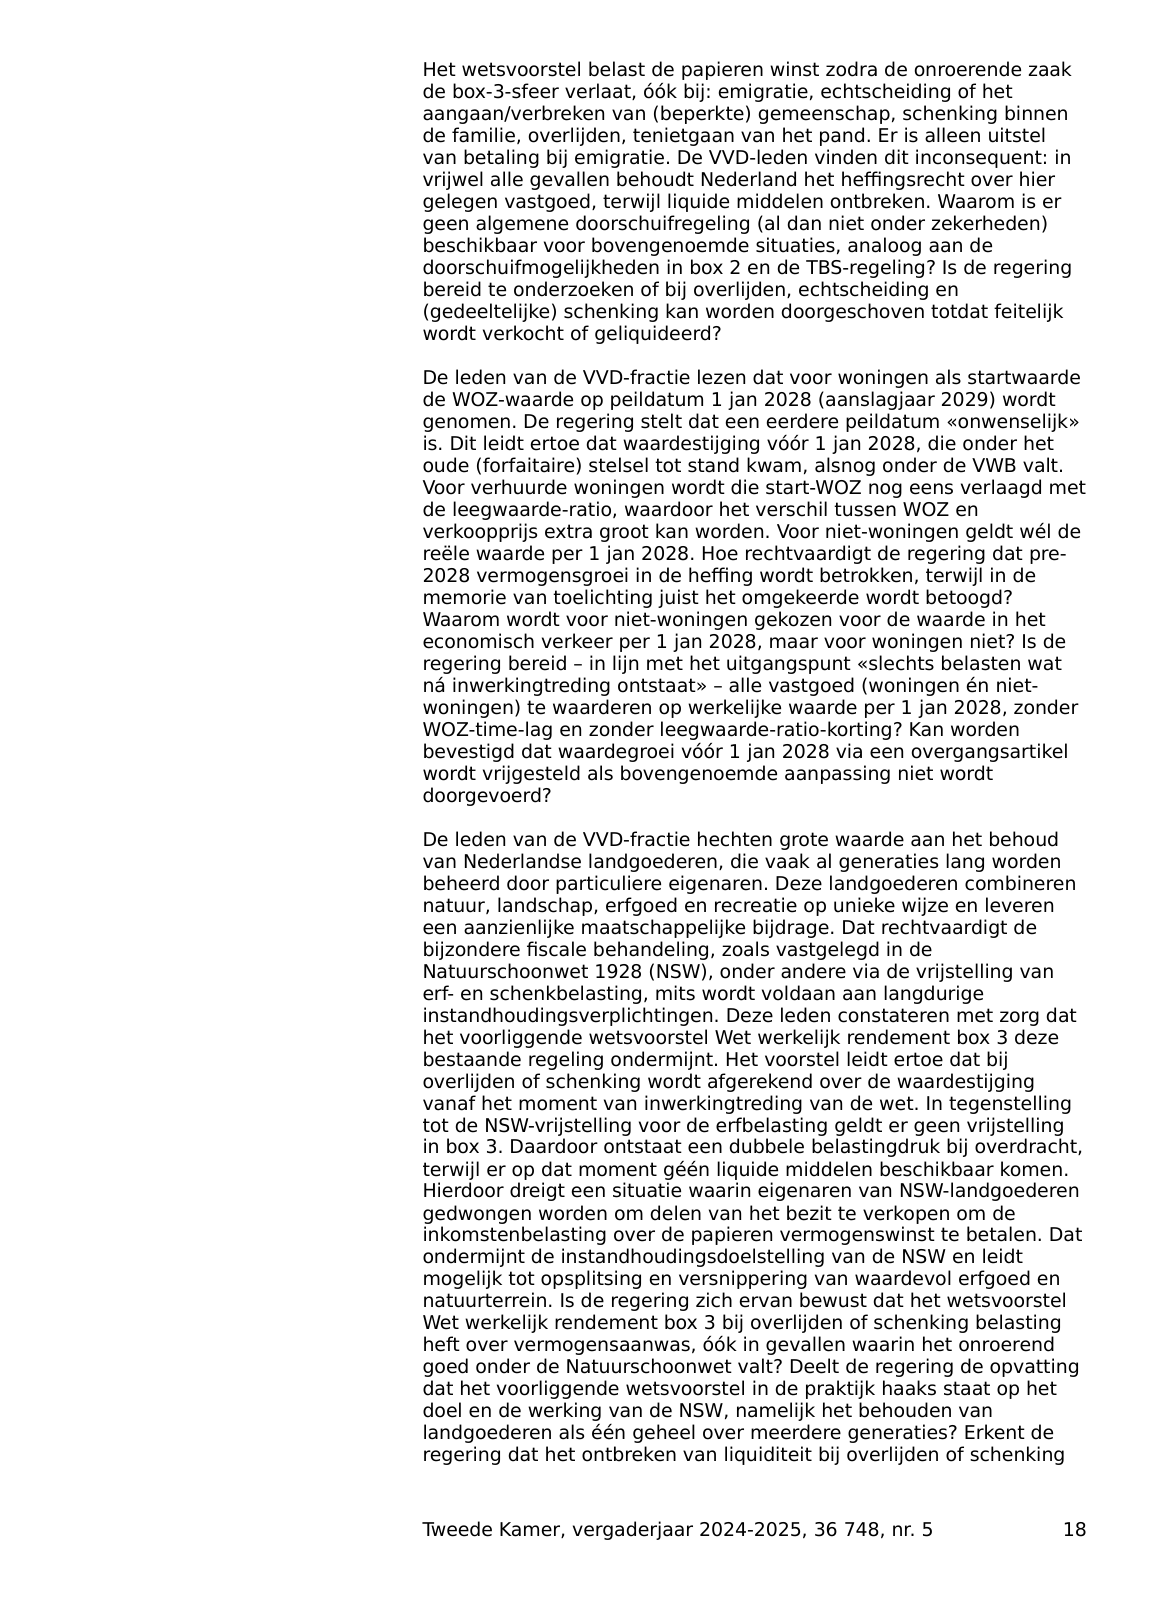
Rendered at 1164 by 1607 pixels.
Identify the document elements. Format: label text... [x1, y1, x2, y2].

text De leden van de VVD-fractie hechten grote waarde aan het behoud van Nederlandse landgoederen, die vaak al generaties lang worden beheerd door particuliere eigenaren. Deze landgoederen combineren natuur, landschap, erfgoed en recreatie op unieke wijze en leveren een aanzienlijke maatschappelijke bijdrage. Dat rechtvaardigt de bijzondere fiscale behandeling, zoals vastgelegd in de Natuurschoonwet 1928 (NSW), onder andere via de vrijstelling van erf- en schenkbelasting, mits wordt voldaan aan langdurige instandhoudingsverplichtingen. Deze leden constateren met zorg dat het voorliggende wetsvoorstel Wet werkelijk rendement box 3 deze bestaande regeling ondermijnt. Het voorstel leidt ertoe dat bij overlijden of schenking wordt afgerekend over de waardestijging vanaf het moment van inwerkingtreding van de wet. In tegenstelling tot de NSW-vrijstelling voor de erfbelasting geldt er geen vrijstelling in box 3. Daardoor ontstaat een dubbele belastingdruk bij overdracht, terwijl er op dat moment géén liquide middelen beschikbaar komen. Hierdoor dreigt een situatie waarin eigenaren van NSW-landgoederen gedwongen worden om delen van het bezit te verkopen om de inkomstenbelasting over de papieren vermogenswinst te betalen. Dat ondermijnt de instandhoudingsdoelstelling van de NSW en leidt mogelijk tot opsplitsing en versnippering van waardevol erfgoed en natuurterrein. Is de regering zich ervan bewust dat het wetsvoorstel Wet werkelijk rendement box 3 bij overlijden of schenking belasting heft over vermogensaanwas, óók in gevallen waarin het onroerend goed onder de Natuurschoonwet valt? Deelt de regering de opvatting dat het voorliggende wetsvoorstel in de praktijk haaks staat op het doel en de werking van de NSW, namelijk het behouden van landgoederen als één geheel over meerdere generaties? Erkent de regering dat het ontbreken van liquiditeit bij overlijden of schenking [422, 829, 1087, 1466]
text Het wetsvoorstel belast de papieren winst zodra de onroerende zaak de box-3-sfeer verlaat, óók bij: emigratie, echtscheiding of het aangaan/verbreken van (beperkte) gemeenschap, schenking binnen de familie, overlijden, tenietgaan van het pand. Er is alleen uitstel van betaling bij emigratie. De VVD-leden vinden dit inconsequent: in vrijwel alle gevallen behoudt Nederland het heffingsrecht over hier gelegen vastgoed, terwijl liquide middelen ontbreken. Waarom is er geen algemene doorschuifregeling (al dan niet onder zekerheden) beschikbaar voor bovengenoemde situaties, analoog aan de doorschuifmogelijkheden in box 2 en de TBS-regeling? Is de regering bereid te onderzoeken of bij overlijden, echtscheiding en (gedeeltelijke) schenking kan worden doorgeschoven totdat feitelijk wordt verkocht of geliquideerd? [422, 59, 1087, 345]
text De leden van de VVD-fractie lezen dat voor woningen als startwaarde de WOZ-waarde op peildatum 1 jan 2028 (aanslagjaar 2029) wordt genomen. De regering stelt dat een eerdere peildatum «onwenselijk» is. Dit leidt ertoe dat waardestijging vóór 1 jan 2028, die onder het oude (forfaitaire) stelsel tot stand kwam, alsnog onder de VWB valt. Voor verhuurde woningen wordt die start-WOZ nog eens verlaagd met de leegwaarde-ratio, waardoor het verschil tussen WOZ en verkoopprijs extra groot kan worden. Voor niet-woningen geldt wél de reële waarde per 1 jan 2028. Hoe rechtvaardigt de regering dat pre-2028 vermogensgroei in de heffing wordt betrokken, terwijl in de memorie van toelichting juist het omgekeerde wordt betoogd? Waarom wordt voor niet-woningen gekozen voor de waarde in het economisch verkeer per 1 jan 2028, maar voor woningen niet? Is de regering bereid – in lijn met het uitgangspunt «slechts belasten wat ná inwerkingtreding ontstaat» – alle vastgoed (woningen én niet-woningen) te waarderen op werkelijke waarde per 1 jan 2028, zonder WOZ-time-lag en zonder leegwaarde-ratio-korting? Kan worden bevestigd dat waardegroei vóór 1 jan 2028 via een overgangsartikel wordt vrijgesteld als bovengenoemde aanpassing niet wordt doorgevoerd? [422, 367, 1087, 807]
